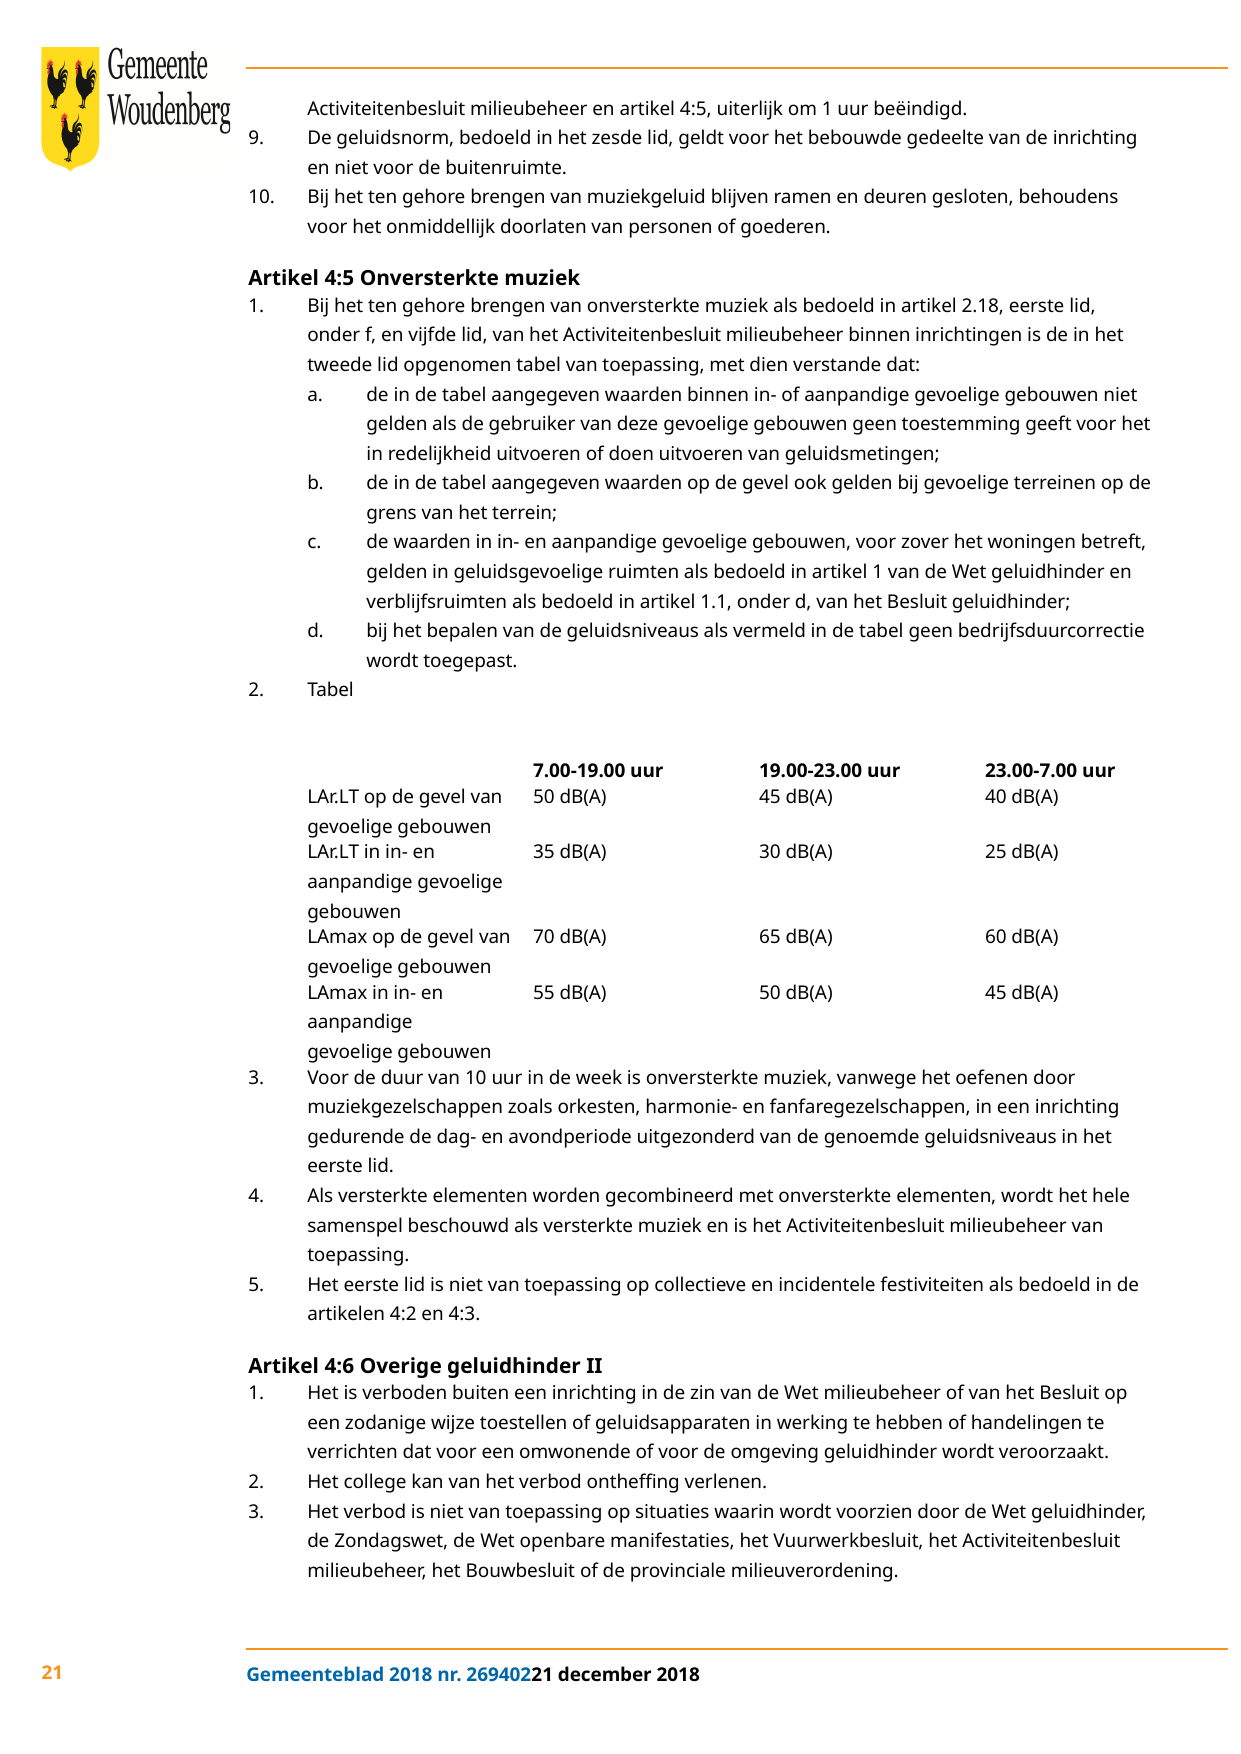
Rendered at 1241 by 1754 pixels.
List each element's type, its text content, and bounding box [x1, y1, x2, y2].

list bij het bepalen van de geluidsniveaus als vermeld in de tabel geen bedrijfsduurcorrectie wordt toegepast. [307, 617, 1152, 673]
table_cell 45 dB(A) [985, 979, 1211, 1064]
text Artikel 4:5 Onversterkte muziek [248, 263, 1152, 292]
list Voor de duur van 10 uur in de week is onversterkte muziek, vanwege het oefenen door muziekgezelschappen zoals orkesten, harmonie- en fanfaregezelschappen, in een inrichting gedurende de dag- en avondperiode uitgezonderd van de genoemde geluidsniveaus in het eerste lid. [248, 1064, 1152, 1178]
table_cell LAr.LT op de gevel van gevoelige gebouwen [307, 784, 533, 839]
table_header [759, 706, 985, 732]
list de waarden in in- en aanpandige gevoelige gebouwen, voor zover het woningen betreft, gelden in geluidsgevoelige ruimten als bedoeld in artikel 1 van de Wet geluidhinder en verblijfsruimten als bedoeld in artikel 1.1, onder d, van het Besluit geluidhinder; [307, 529, 1152, 613]
list Het is verboden buiten een inrichting in de zin van de Wet milieubeheer of van het Besluit op een zodanige wijze toestellen of geluidsapparaten in werking te hebben of handelingen te verrichten dat voor een omwonende of voor de omgeving geluidhinder wordt veroorzaakt. [248, 1379, 1152, 1464]
table_header [307, 706, 533, 732]
list Het verbod is niet van toepassing op situaties waarin wordt voorzien door de Wet geluidhinder, de Zondagswet, de Wet openbare manifestaties, het Vuurwerkbesluit, het Activiteitenbesluit milieubeheer, het Bouwbesluit of de provinciale milieuverordening. [248, 1498, 1152, 1583]
table_cell 65 dB(A) [759, 924, 985, 979]
table_cell 55 dB(A) [533, 979, 759, 1064]
table_cell 70 dB(A) [533, 924, 759, 979]
list Tabel [248, 677, 1152, 702]
table_cell LAmax op de gevel van gevoelige gebouwen [307, 924, 533, 979]
text Artikel 4:6 Overige geluidhinder II [248, 1351, 1152, 1379]
list Bij het ten gehore brengen van onversterkte muziek als bedoeld in artikel 2.18, eerste lid, onder f, en vijfde lid, van het Activiteitenbesluit milieubeheer binnen inrichtingen is de in het tweede lid opgenomen tabel van toepassing, met dien verstande dat: [248, 292, 1152, 377]
list Bij het ten gehore brengen van muziekgeluid blijven ramen en deuren gesloten, behoudens voor het onmiddellijk doorlaten van personen of goederen. [248, 183, 1152, 239]
table_cell 50 dB(A) [759, 979, 985, 1064]
table_cell 25 dB(A) [985, 839, 1211, 924]
table_cell 45 dB(A) [759, 784, 985, 839]
table_cell 60 dB(A) [985, 924, 1211, 979]
table_header 7.00-19.00 uur [533, 758, 759, 783]
list De geluidsnorm, bedoeld in het zesde lid, geldt voor het bebouwde gedeelte van de inrichting en niet voor de buitenruimte. [248, 124, 1152, 180]
table_header [307, 758, 533, 783]
table_header 19.00-23.00 uur [759, 758, 985, 783]
table_header 23.00-7.00 uur [985, 758, 1211, 783]
table_cell LAr.LT in in- en aanpandige gevoelige gebouwen [307, 839, 533, 924]
picture [41, 47, 231, 172]
list Het eerste lid is niet van toepassing op collectieve en incidentele festiviteiten als bedoeld in de artikelen 4:2 en 4:3. [248, 1271, 1152, 1326]
list Activiteitenbesluit milieubeheer en artikel 4:5, uiterlijk om 1 uur beëindigd. [248, 95, 1152, 121]
list de in de tabel aangegeven waarden op de gevel ook gelden bij gevoelige terreinen op de grens van het terrein; [307, 469, 1152, 525]
table_header [985, 706, 1211, 732]
table_cell [307, 732, 533, 758]
table_cell LAmax in in- en aanpandige gevoelige gebouwen [307, 979, 533, 1064]
table_cell 30 dB(A) [759, 839, 985, 924]
table_header [533, 706, 759, 732]
table_cell 50 dB(A) [533, 784, 759, 839]
table_cell 35 dB(A) [533, 839, 759, 924]
list Als versterkte elementen worden gecombineerd met onversterkte elementen, wordt het hele samenspel beschouwd als versterkte muziek en is het Activiteitenbesluit milieubeheer van toepassing. [248, 1182, 1152, 1267]
list de in de tabel aangegeven waarden binnen in- of aanpandige gevoelige gebouwen niet gelden als de gebruiker van deze gevoelige gebouwen geen toestemming geeft voor het in redelijkheid uitvoeren of doen uitvoeren van geluidsmetingen; [307, 381, 1152, 466]
list Het college kan van het verbod ontheffing verlenen. [248, 1468, 1152, 1494]
table_cell 40 dB(A) [985, 784, 1211, 839]
